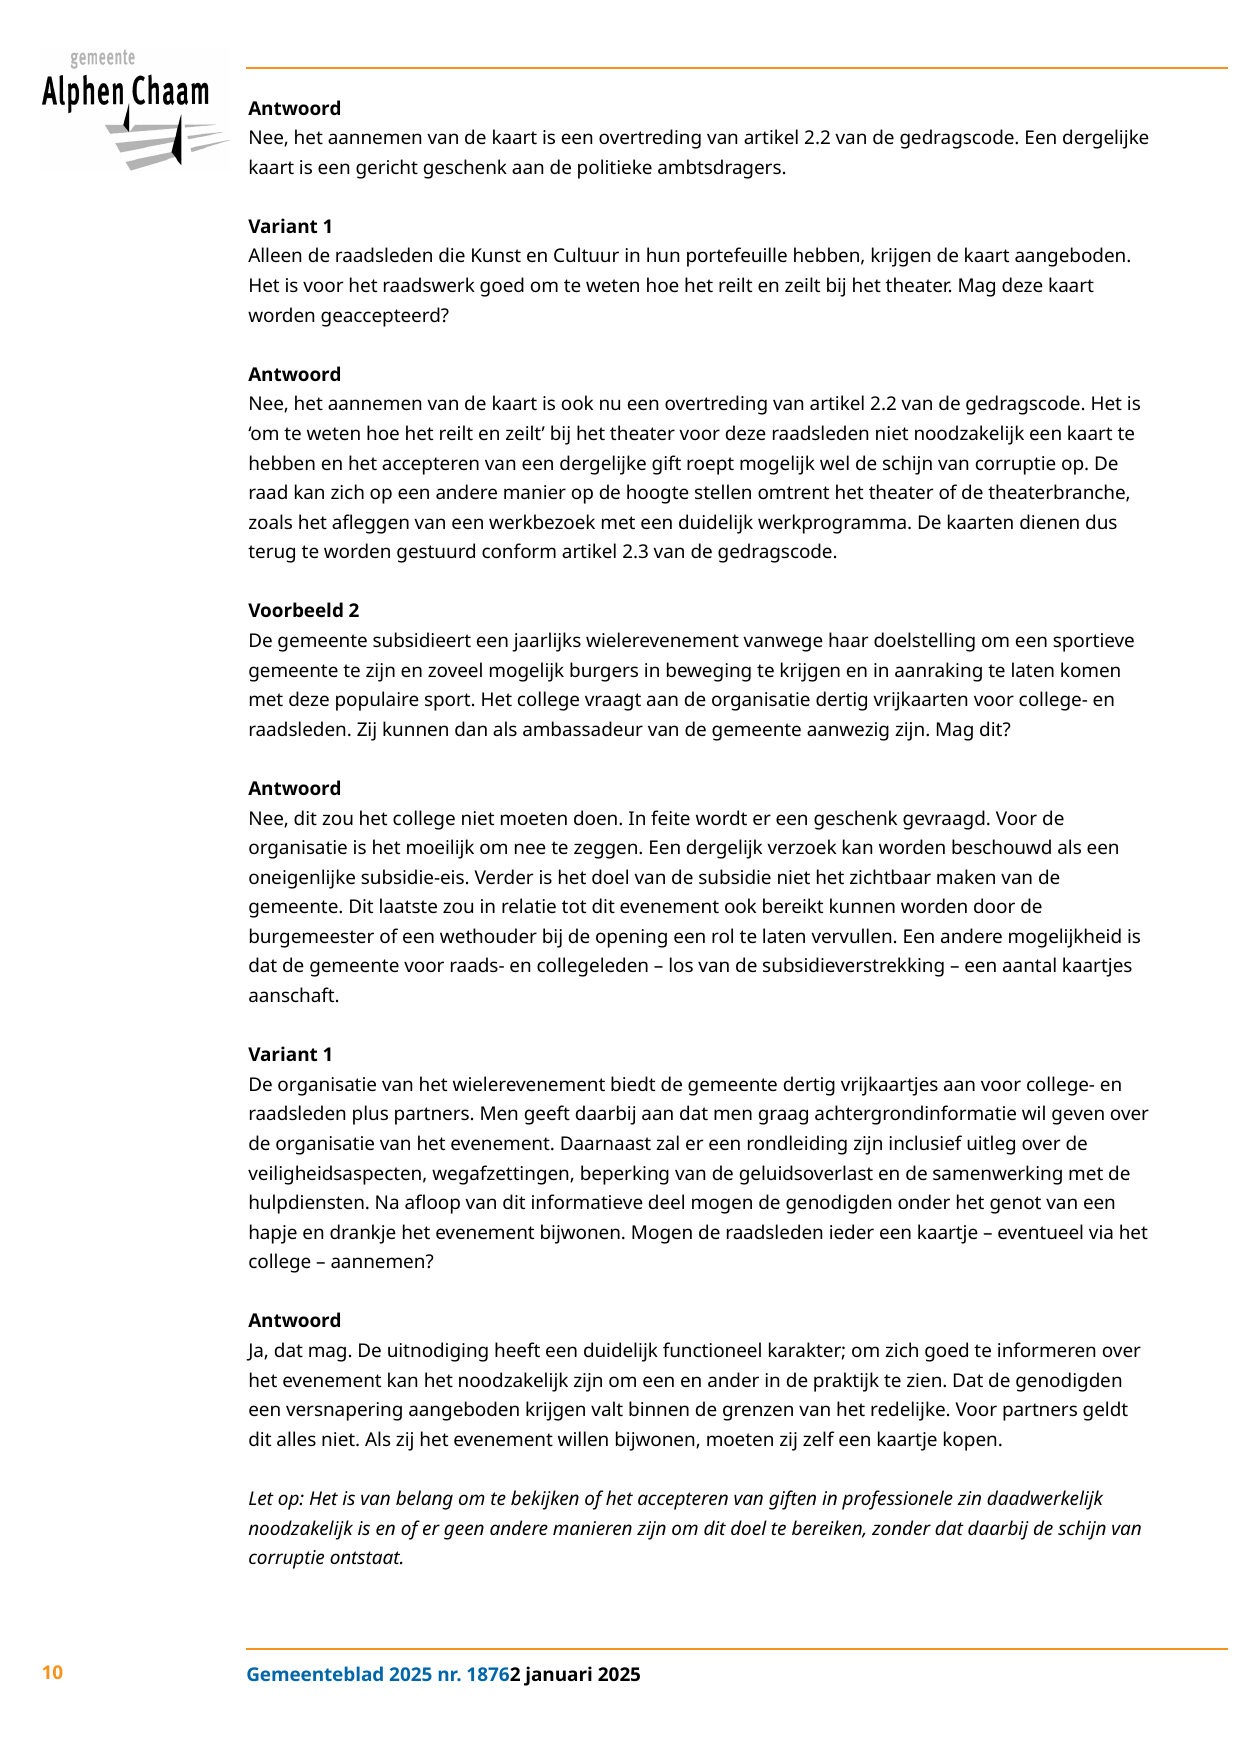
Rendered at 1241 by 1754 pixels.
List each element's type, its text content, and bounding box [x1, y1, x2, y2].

text Antwoord [248, 361, 1152, 387]
text Antwoord [248, 95, 1152, 121]
picture [41, 47, 231, 172]
text Alleen de raadsleden die Kunst en Cultuur in hun portefeuille hebben, krijgen de kaart aangeboden. Het is voor het raadswerk goed om te weten hoe het reilt en zeilt bij het theater. Mag deze kaart worden geaccepteerd? [248, 243, 1152, 328]
text Nee, het aannemen van de kaart is ook nu een overtreding van artikel 2.2 van de gedragscode. Het is ‘om te weten hoe het reilt en zeilt’ bij het theater voor deze raadsleden niet noodzakelijk een kaart te hebben en het accepteren van een dergelijke gift roept mogelijk wel de schijn van corruptie op. De raad kan zich op een andere manier op de hoogte stellen omtrent het theater of de theaterbranche, zoals het afleggen van een werkbezoek met een duidelijk werkprogramma. De kaarten dienen dus terug te worden gestuurd conform artikel 2.3 van de gedragscode. [248, 391, 1152, 564]
text Let op: Het is van belang om te bekijken of het accepteren van giften in professionele zin daadwerkelijk noodzakelijk is en of er geen andere manieren zijn om dit doel te bereiken, zonder dat daarbij de schijn van corruptie ontstaat. [248, 1485, 1152, 1570]
text Nee, dit zou het college niet moeten doen. In feite wordt er een geschenk gevraagd. Voor de organisatie is het moeilijk om nee te zeggen. Een dergelijk verzoek kan worden beschouwd als een oneigenlijke subsidie-eis. Verder is het doel van de subsidie niet het zichtbaar maken van de gemeente. Dit laatste zou in relatie tot dit evenement ook bereikt kunnen worden door de burgemeester of een wethouder bij de opening een rol te laten vervullen. Een andere mogelijkheid is dat de gemeente voor raads- en collegeleden – los van de subsidieverstrekking – een aantal kaartjes aanschaft. [248, 805, 1152, 1008]
text Nee, het aannemen van de kaart is een overtreding van artikel 2.2 van de gedragscode. Een dergelijke kaart is een gericht geschenk aan de politieke ambtsdragers. [248, 124, 1152, 180]
text De gemeente subsidieert een jaarlijks wielerevenement vanwege haar doelstelling om een sportieve gemeente te zijn en zoveel mogelijk burgers in beweging te krijgen en in aanraking te laten komen met deze populaire sport. Het college vraagt aan de organisatie dertig vrijkaarten voor college- en raadsleden. Zij kunnen dan als ambassadeur van de gemeente aanwezig zijn. Mag dit? [248, 627, 1152, 742]
text Variant 1 [248, 1041, 1152, 1067]
text Antwoord [248, 1308, 1152, 1333]
text Variant 1 [248, 213, 1152, 239]
text De organisatie van het wielerevenement biedt de gemeente dertig vrijkaartjes aan voor college- en raadsleden plus partners. Men geeft daarbij aan dat men graag achtergrondinformatie wil geven over de organisatie van het evenement. Daarnaast zal er een rondleiding zijn inclusief uitleg over de veiligheidsaspecten, wegafzettingen, beperking van de geluidsoverlast en de samenwerking met de hulpdiensten. Na afloop van dit informatieve deel mogen de genodigden onder het genot van een hapje en drankje het evenement bijwonen. Mogen de raadsleden ieder een kaartje – eventueel via het college – aannemen? [248, 1071, 1152, 1274]
text Antwoord [248, 775, 1152, 801]
text Voorbeeld 2 [248, 598, 1152, 623]
text Ja, dat mag. De uitnodiging heeft een duidelijk functioneel karakter; om zich goed te informeren over het evenement kan het noodzakelijk zijn om een en ander in de praktijk te zien. Dat de genodigden een versnapering aangeboden krijgen valt binnen de grenzen van het redelijke. Voor partners geldt dit alles niet. Als zij het evenement willen bijwonen, moeten zij zelf een kaartje kopen. [248, 1337, 1152, 1452]
